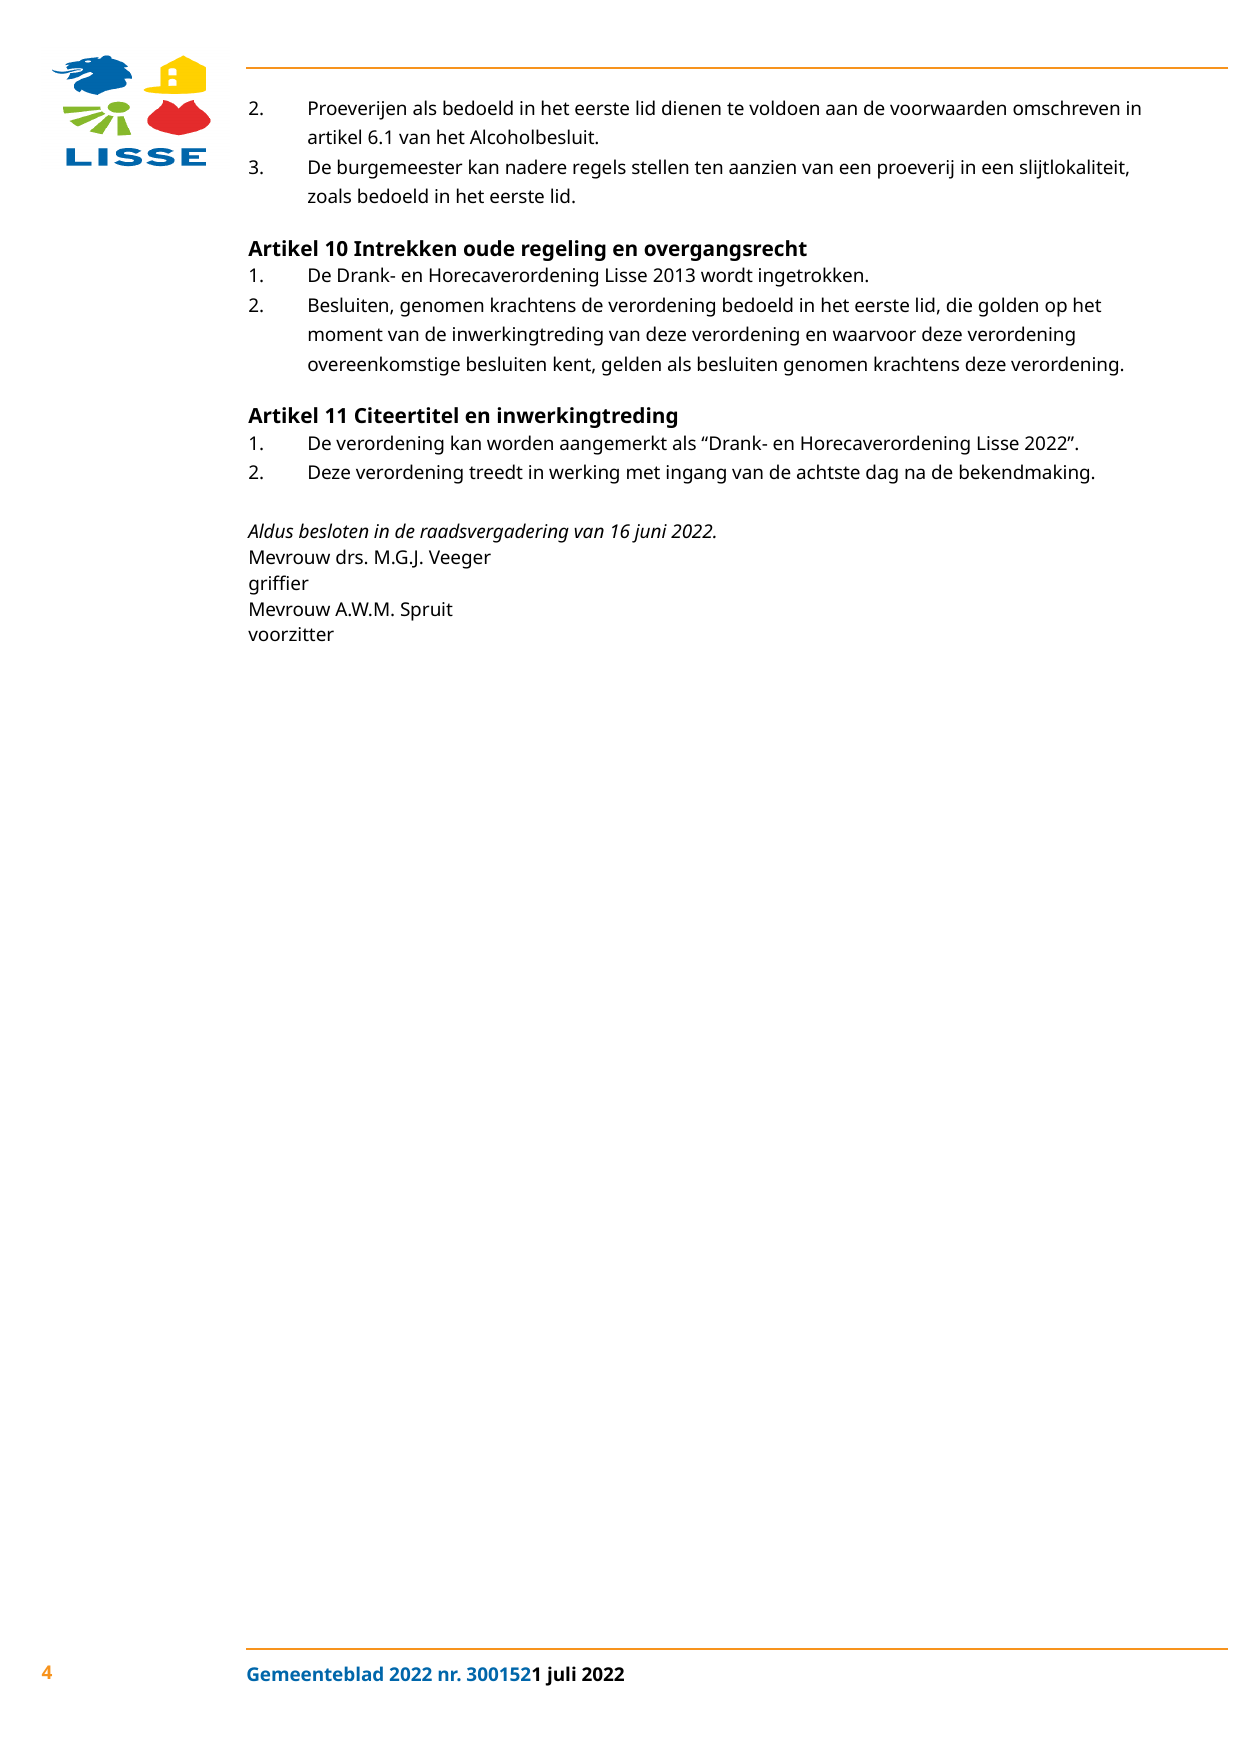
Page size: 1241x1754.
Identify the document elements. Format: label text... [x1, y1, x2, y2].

text griffier [248, 570, 1152, 596]
list De Drank- en Horecaverordening Lisse 2013 wordt ingetrokken. [248, 262, 1152, 288]
text Artikel 10 Intrekken oude regeling en overgangsrecht [248, 234, 1152, 262]
text Mevrouw drs. M.G.J. Veeger [248, 544, 1152, 570]
text Aldus besloten in de raadsvergadering van 16 juni 2022. [248, 519, 1152, 544]
list De burgemeester kan nadere regels stellen ten aanzien van een proeverij in een slijtlokaliteit, zoals bedoeld in het eerste lid. [248, 154, 1152, 209]
list Proeverijen als bedoeld in het eerste lid dienen te voldoen aan de voorwaarden omschreven in artikel 6.1 van het Alcoholbesluit. [248, 95, 1152, 150]
list De verordening kan worden aangemerkt als “Drank- en Horecaverordening Lisse 2022”. [248, 430, 1152, 456]
list Besluiten, genomen krachtens de verordening bedoeld in het eerste lid, die golden op het moment van de inwerkingtreding van deze verordening en waarvoor deze verordening overeenkomstige besluiten kent, gelden als besluiten genomen krachtens deze verordening. [248, 292, 1152, 377]
text voorzitter [248, 622, 1152, 647]
text Mevrouw A.W.M. Spruit [248, 596, 1152, 622]
text Artikel 11 Citeertitel en inwerkingtreding [248, 402, 1152, 430]
picture [41, 47, 231, 172]
list Deze verordening treedt in werking met ingang van de achtste dag na de bekendmaking. [248, 459, 1152, 485]
